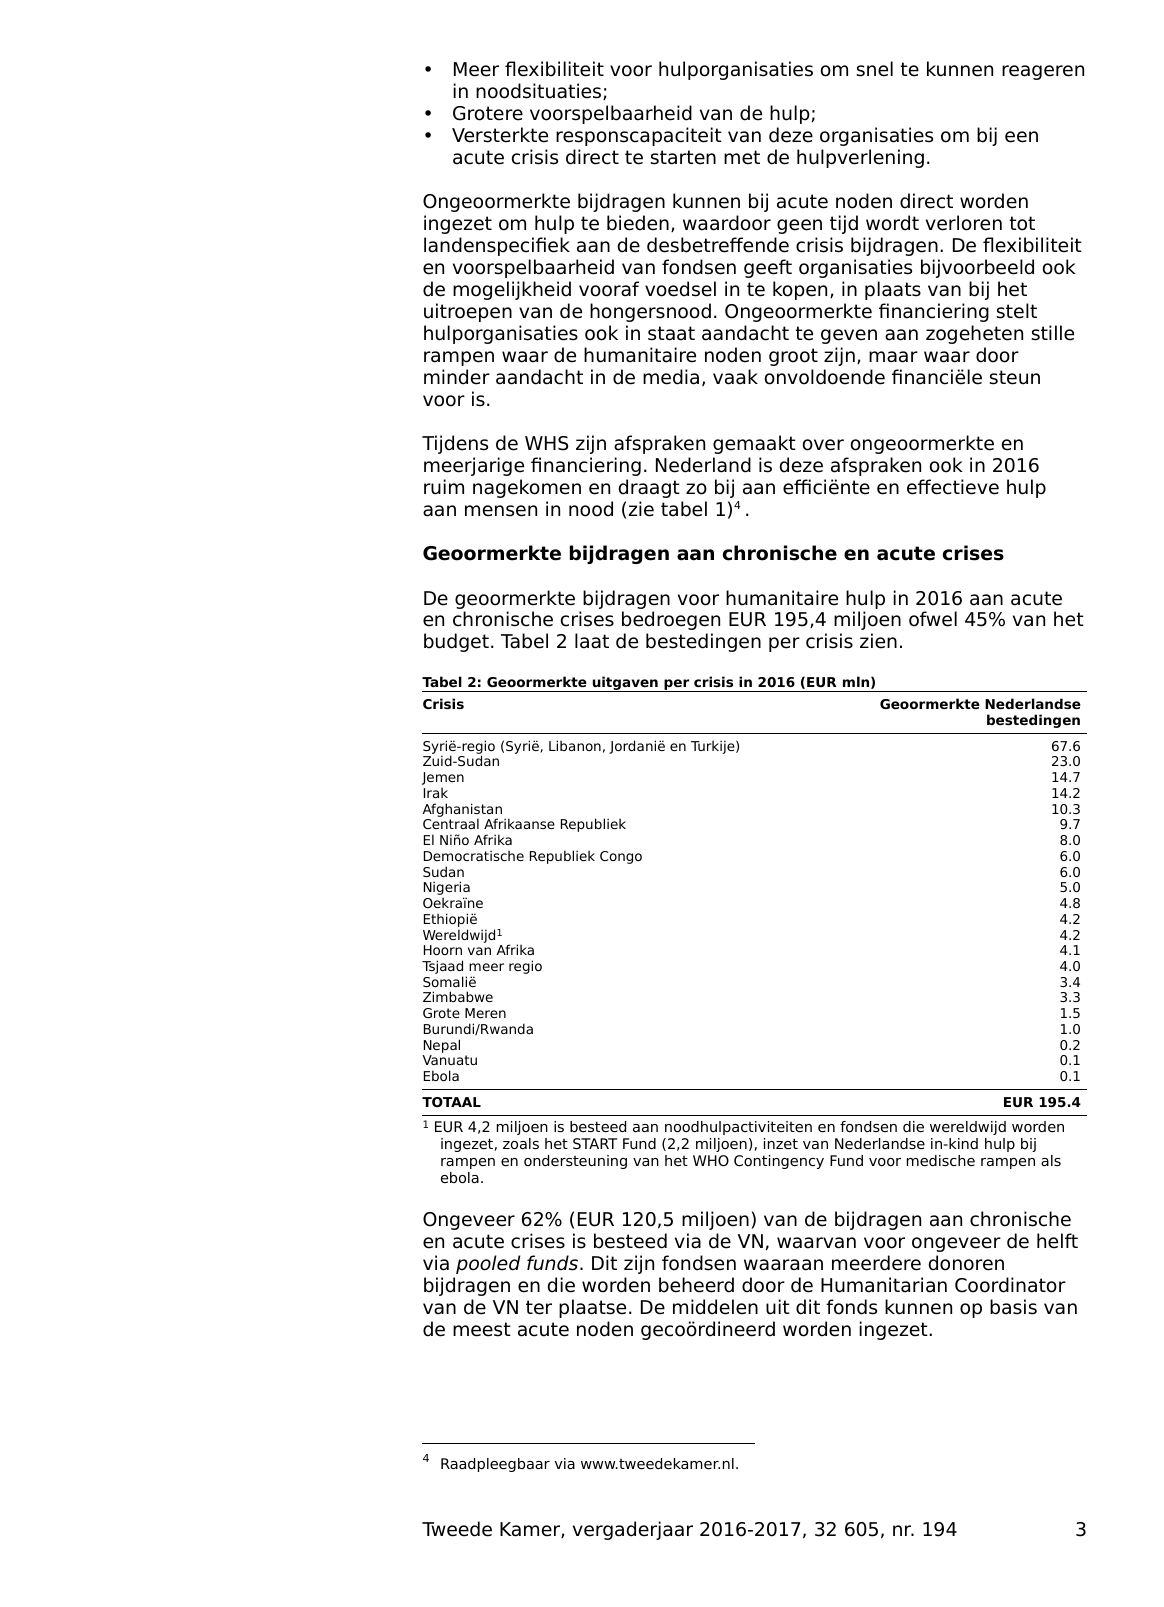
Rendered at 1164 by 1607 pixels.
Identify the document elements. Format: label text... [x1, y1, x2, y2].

table_cell 0.1 [854, 1069, 1087, 1089]
table_cell Somalië [422, 975, 854, 990]
table_cell Ebola [422, 1069, 854, 1089]
table_cell 6.0 [854, 864, 1087, 880]
table_cell Jemen [422, 770, 854, 786]
table_cell Tsjaad meer regio [422, 959, 854, 974]
table_cell Irak [422, 786, 854, 801]
table_cell 9.7 [854, 817, 1087, 833]
table_cell 14.7 [854, 770, 1087, 786]
table_cell 3.4 [854, 975, 1087, 990]
table_cell Nepal [422, 1038, 854, 1053]
table_cell Geoormerkte Nederlandse bestedingen [854, 692, 1087, 733]
table_cell 0.1 [854, 1053, 1087, 1069]
table_cell El Niño Afrika [422, 833, 854, 849]
table_cell 4.2 [854, 912, 1087, 927]
text • Versterkte responscapaciteit van deze organisaties om bij een acute crisis direct te starten met de hulpverlening. [422, 125, 1087, 169]
table_cell Zuid-Sudan [422, 754, 854, 770]
table_cell 4.0 [854, 959, 1087, 974]
table_cell Crisis [422, 692, 854, 733]
table_cell Nigeria [422, 880, 854, 896]
table_cell Centraal Afrikaanse Republiek [422, 817, 854, 833]
table_cell Grote Meren [422, 1006, 854, 1022]
table_cell 8.0 [854, 833, 1087, 849]
table_cell Vanuatu [422, 1053, 854, 1069]
table_cell 10.3 [854, 801, 1087, 817]
table_cell Oekraïne [422, 896, 854, 912]
table_header Tabel 2: Geoormerkte uitgaven per crisis in 2016 (EUR mln) [422, 675, 1087, 691]
table_cell Afghanistan [422, 801, 854, 817]
subtitle Geoormerkte bijdragen aan chronische en acute crises [422, 543, 1087, 565]
text • Meer flexibiliteit voor hulporganisaties om snel te kunnen reageren in noodsituaties; [422, 59, 1087, 103]
table_cell 1.5 [854, 1006, 1087, 1022]
table_cell TOTAAL [422, 1090, 854, 1115]
table_cell Democratische Republiek Congo [422, 849, 854, 864]
table_cell Wereldwijd1 [422, 927, 854, 943]
text Ongeoormerkte bijdragen kunnen bij acute noden direct worden ingezet om hulp te bieden, waardoor geen tijd wordt verloren tot landenspecifiek aan de desbetreffende crisis bijdragen. De flexibiliteit en voorspelbaarheid van fondsen geeft organisaties bijvoorbeeld ook de mogelijkheid vooraf voedsel in te kopen, in plaats van bij het uitroepen van de hongersnood. Ongeoormerkte financiering stelt hulporganisaties ook in staat aandacht te geven aan zogeheten stille rampen waar de humanitaire noden groot zijn, maar waar door minder aandacht in de media, vaak onvoldoende financiële steun voor is. [422, 191, 1087, 411]
table_cell 4.8 [854, 896, 1087, 912]
table_cell 4.2 [854, 927, 1087, 943]
text Raadpleegbaar via www.tweedekamer.nl. [422, 1452, 1087, 1474]
table_cell 1.0 [854, 1022, 1087, 1037]
text Tijdens de WHS zijn afspraken gemaakt over ongeoormerkte en meerjarige financiering. Nederland is deze afspraken ook in 2016 ruim nagekomen en draagt zo bij aan efficiënte en effectieve hulp aan mensen in nood (zie tabel 1). [422, 433, 1087, 521]
table_cell 6.0 [854, 849, 1087, 864]
table_cell 67.6 [854, 734, 1087, 754]
table_cell 3.3 [854, 990, 1087, 1006]
text De geoormerkte bijdragen voor humanitaire hulp in 2016 aan acute en chronische crises bedroegen EUR 195,4 miljoen ofwel 45% van het budget. Tabel 2 laat de bestedingen per crisis zien. [422, 587, 1087, 653]
table_cell Burundi/Rwanda [422, 1022, 854, 1037]
table_cell Hoorn van Afrika [422, 943, 854, 959]
table_cell 4.1 [854, 943, 1087, 959]
table_cell 1 EUR 4,2 miljoen is besteed aan noodhulpactiviteiten en fondsen die wereldwijd worden ingezet, zoals het START Fund (2,2 miljoen), inzet van Nederlandse in-kind hulp bij rampen en ondersteuning van het WHO Contingency Fund voor medische rampen als ebola. [422, 1116, 1087, 1187]
text • Grotere voorspelbaarheid van de hulp; [422, 103, 1087, 125]
table_cell 0.2 [854, 1038, 1087, 1053]
table_cell 5.0 [854, 880, 1087, 896]
table_cell 14.2 [854, 786, 1087, 801]
table_cell Ethiopië [422, 912, 854, 927]
table_cell Sudan [422, 864, 854, 880]
table_cell EUR 195.4 [854, 1090, 1087, 1115]
table_cell Zimbabwe [422, 990, 854, 1006]
text Ongeveer 62% (EUR 120,5 miljoen) van de bijdragen aan chronische en acute crises is besteed via de VN, waarvan voor ongeveer de helft via pooled funds. Dit zijn fondsen waaraan meerdere donoren bijdragen en die worden beheerd door de Humanitarian Coordinator van de VN ter plaatse. De middelen uit dit fonds kunnen op basis van de meest acute noden gecoördineerd worden ingezet. [422, 1209, 1087, 1341]
table_cell 23.0 [854, 754, 1087, 770]
table_cell Syrië-regio (Syrië, Libanon, Jordanië en Turkije) [422, 734, 854, 754]
